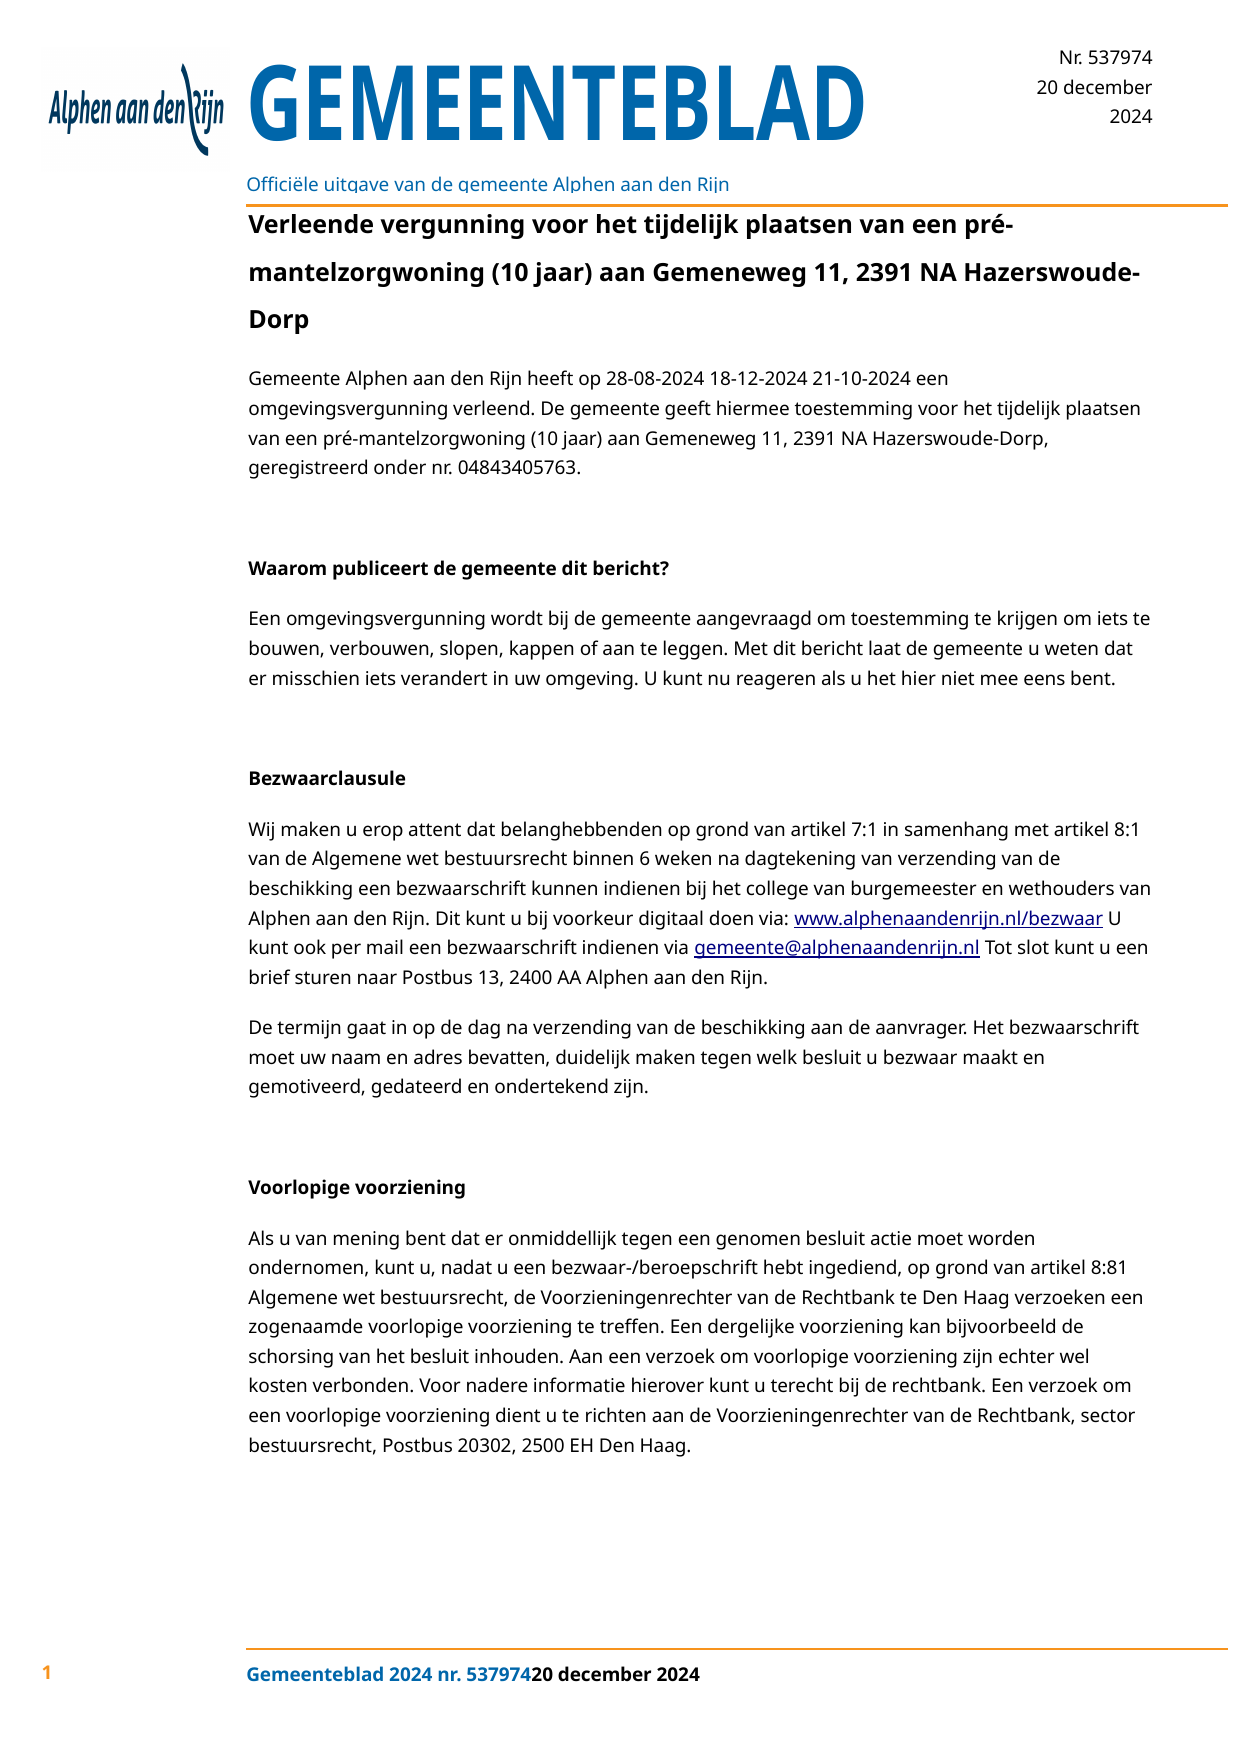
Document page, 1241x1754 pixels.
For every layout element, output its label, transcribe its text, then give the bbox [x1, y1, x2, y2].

text Gemeente Alphen aan den Rijn heeft op 28-08-2024 18-12-2024 21-10-2024 een omgevingsvergunning verleend. De gemeente geeft hiermee toestemming voor het tijdelijk plaatsen van een pré-mantelzorgwoning (10 jaar) aan Gemeneweg 11, 2391 NA Hazerswoude-Dorp, geregistreerd onder nr. 04843405763. [248, 366, 1152, 480]
text Verleende vergunning voor het tijdelijk plaatsen van een pré-mantelzorgwoning (10 jaar) aan Gemeneweg 11, 2391 NA Hazerswoude-Dorp [248, 207, 1152, 336]
picture [41, 47, 231, 172]
text Bezwaarclausule [248, 766, 1152, 791]
text Waarom publiceert de gemeente dit bericht? [248, 555, 1152, 581]
text Voorlopige voorziening [248, 1174, 1152, 1200]
text Wij maken u erop attent dat belanghebbenden op grond van artikel 7:1 in samenhang met artikel 8:1 van de Algemene wet bestuursrecht binnen 6 weken na dagtekening van verzending van de beschikking een bezwaarschrift kunnen indienen bij het college van burgemeester en wethouders van Alphen aan den Rijn. Dit kunt u bij voorkeur digitaal doen via: www.alphenaandenrijn.nl/bezwaar U kunt ook per mail een bezwaarschrift indienen via gemeente@alphenaandenrijn.nl Tot slot kunt u een brief sturen naar Postbus 13, 2400 AA Alphen aan den Rijn. [248, 816, 1152, 989]
text Als u van mening bent dat er onmiddellijk tegen een genomen besluit actie moet worden ondernomen, kunt u, nadat u een bezwaar-/beroepschrift hebt ingediend, op grond van artikel 8:81 Algemene wet bestuursrecht, de Voorzieningenrechter van de Rechtbank te Den Haag verzoeken een zogenaamde voorlopige voorziening te treffen. Een dergelijke voorziening kan bijvoorbeeld de schorsing van het besluit inhouden. Aan een verzoek om voorlopige voorziening zijn echter wel kosten verbonden. Voor nadere informatie hierover kunt u terecht bij de rechtbank. Een verzoek om een voorlopige voorziening dient u te richten aan de Voorzieningenrechter van de Rechtbank, sector bestuursrecht, Postbus 20302, 2500 EH Den Haag. [248, 1225, 1152, 1457]
text Een omgevingsvergunning wordt bij de gemeente aangevraagd om toestemming te krijgen om iets te bouwen, verbouwen, slopen, kappen of aan te leggen. Met dit bericht laat de gemeente u weten dat er misschien iets verandert in uw omgeving. U kunt nu reageren als u het hier niet mee eens bent. [248, 606, 1152, 690]
text De termijn gaat in op de dag na verzending van de beschikking aan de aanvrager. Het bezwaarschrift moet uw naam en adres bevatten, duidelijk maken tegen welk besluit u bezwaar maakt en gemotiveerd, gedateerd en ondertekend zijn. [248, 1014, 1152, 1099]
